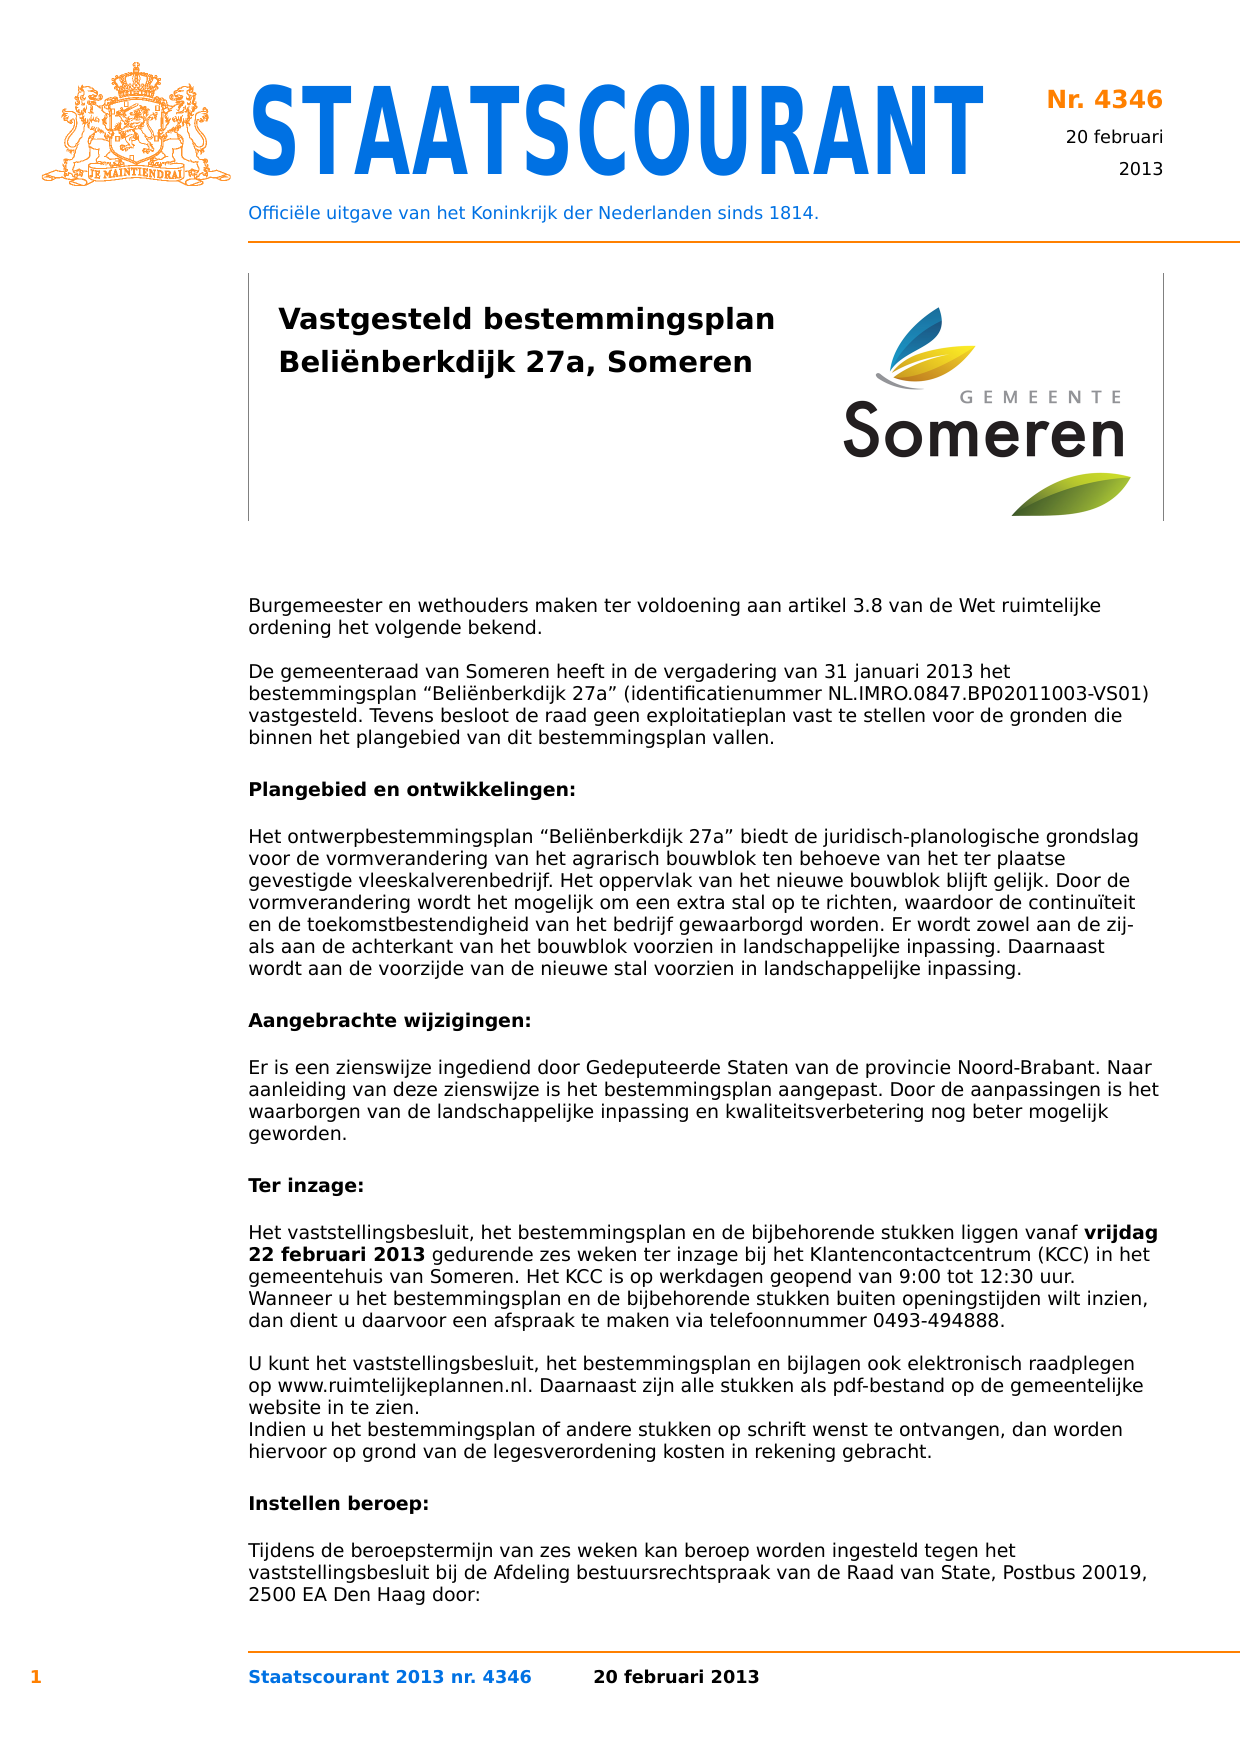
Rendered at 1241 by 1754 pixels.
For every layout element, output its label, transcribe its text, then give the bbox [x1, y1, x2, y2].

table_header STAATSCOURANT [248, 62, 998, 203]
text Het vaststellingsbesluit, het bestemmingsplan en de bijbehorende stukken liggen vanaf vrijdag 22 februari 2013 gedurende zes weken ter inzage bij het Klantencontactcentrum (KCC) in het gemeentehuis van Someren. Het KCC is op werkdagen geopend van 9:00 tot 12:30 uur. [248, 1222, 1163, 1287]
text Tijdens de beroepstermijn van zes weken kan beroep worden ingesteld tegen het vaststellingsbesluit bij de Afdeling bestuursrechtspraak van de Raad van State, Postbus 20019, 2500 EA Den Haag door: [248, 1540, 1163, 1606]
subtitle Vastgesteld bestemmingsplan Beliënberkdijk 27a, Someren [249, 273, 1163, 521]
picture [41, 62, 231, 186]
text Indien u het bestemmingsplan of andere stukken op schrift wenst te ontvangen, dan worden hiervoor op grond van de legesverordening kosten in rekening gebracht. [248, 1419, 1163, 1463]
table_header Nr. 4346 [998, 62, 1240, 121]
text De gemeenteraad van Someren heeft in de vergadering van 31 januari 2013 het bestemmingsplan “Beliënberkdijk 27a” (identificatienummer NL.IMRO.0847.BP02011003-VS01) vastgesteld. Tevens besloot de raad geen exploitatieplan vast te stellen voor de gronden die binnen het plangebied van dit bestemmingsplan vallen. [248, 661, 1163, 749]
table_header [25, 62, 248, 241]
text U kunt het vaststellingsbesluit, het bestemmingsplan en bijlagen ook elektronisch raadplegen op www.ruimtelijkeplannen.nl. Daarnaast zijn alle stukken als pdf-bestand op de gemeentelijke website in te zien. [248, 1353, 1163, 1419]
text Wanneer u het bestemmingsplan en de bijbehorende stukken buiten openingstijden wilt inzien, dan dient u daarvoor een afspraak te maken via telefoonnummer 0493-494888. [248, 1287, 1163, 1331]
text Burgemeester en wethouders maken ter voldoening aan artikel 3.8 van de Wet ruimtelijke ordening het volgende bekend. [248, 595, 1163, 639]
picture [838, 302, 1134, 521]
subtitle Ter inzage: [248, 1174, 1163, 1197]
table_cell 2013 [998, 153, 1240, 203]
text Het ontwerpbestemmingsplan “Beliënberkdijk 27a” biedt de juridisch-planologische grondslag voor de vormverandering van het agrarisch bouwblok ten behoeve van het ter plaatse gevestigde vleeskalverenbedrijf. Het oppervlak van het nieuwe bouwblok blijft gelijk. Door de vormverandering wordt het mogelijk om een extra stal op te richten, waardoor de continuïteit en de toekomstbestendigheid van het bedrijf gewaarborgd worden. Er wordt zowel aan de zij- als aan de achterkant van het bouwblok voorzien in landschappelijke inpassing. Daarnaast wordt aan de voorzijde van de nieuwe stal voorzien in landschappelijke inpassing. [248, 826, 1163, 980]
subtitle Aangebrachte wijzigingen: [248, 1010, 1163, 1032]
subtitle Instellen beroep: [248, 1493, 1163, 1515]
table_cell Officiële uitgave van het Koninkrijk der Nederlanden sinds 1814. [248, 203, 1240, 241]
table_cell 20 februari [998, 121, 1240, 153]
text Er is een zienswijze ingediend door Gedeputeerde Staten van de provincie Noord-Brabant. Naar aanleiding van deze zienswijze is het bestemmingsplan aangepast. Door de aanpassingen is het waarborgen van de landschappelijke inpassing en kwaliteitsverbetering nog beter mogelijk geworden. [248, 1057, 1163, 1144]
subtitle Plangebied en ontwikkelingen: [248, 779, 1163, 801]
